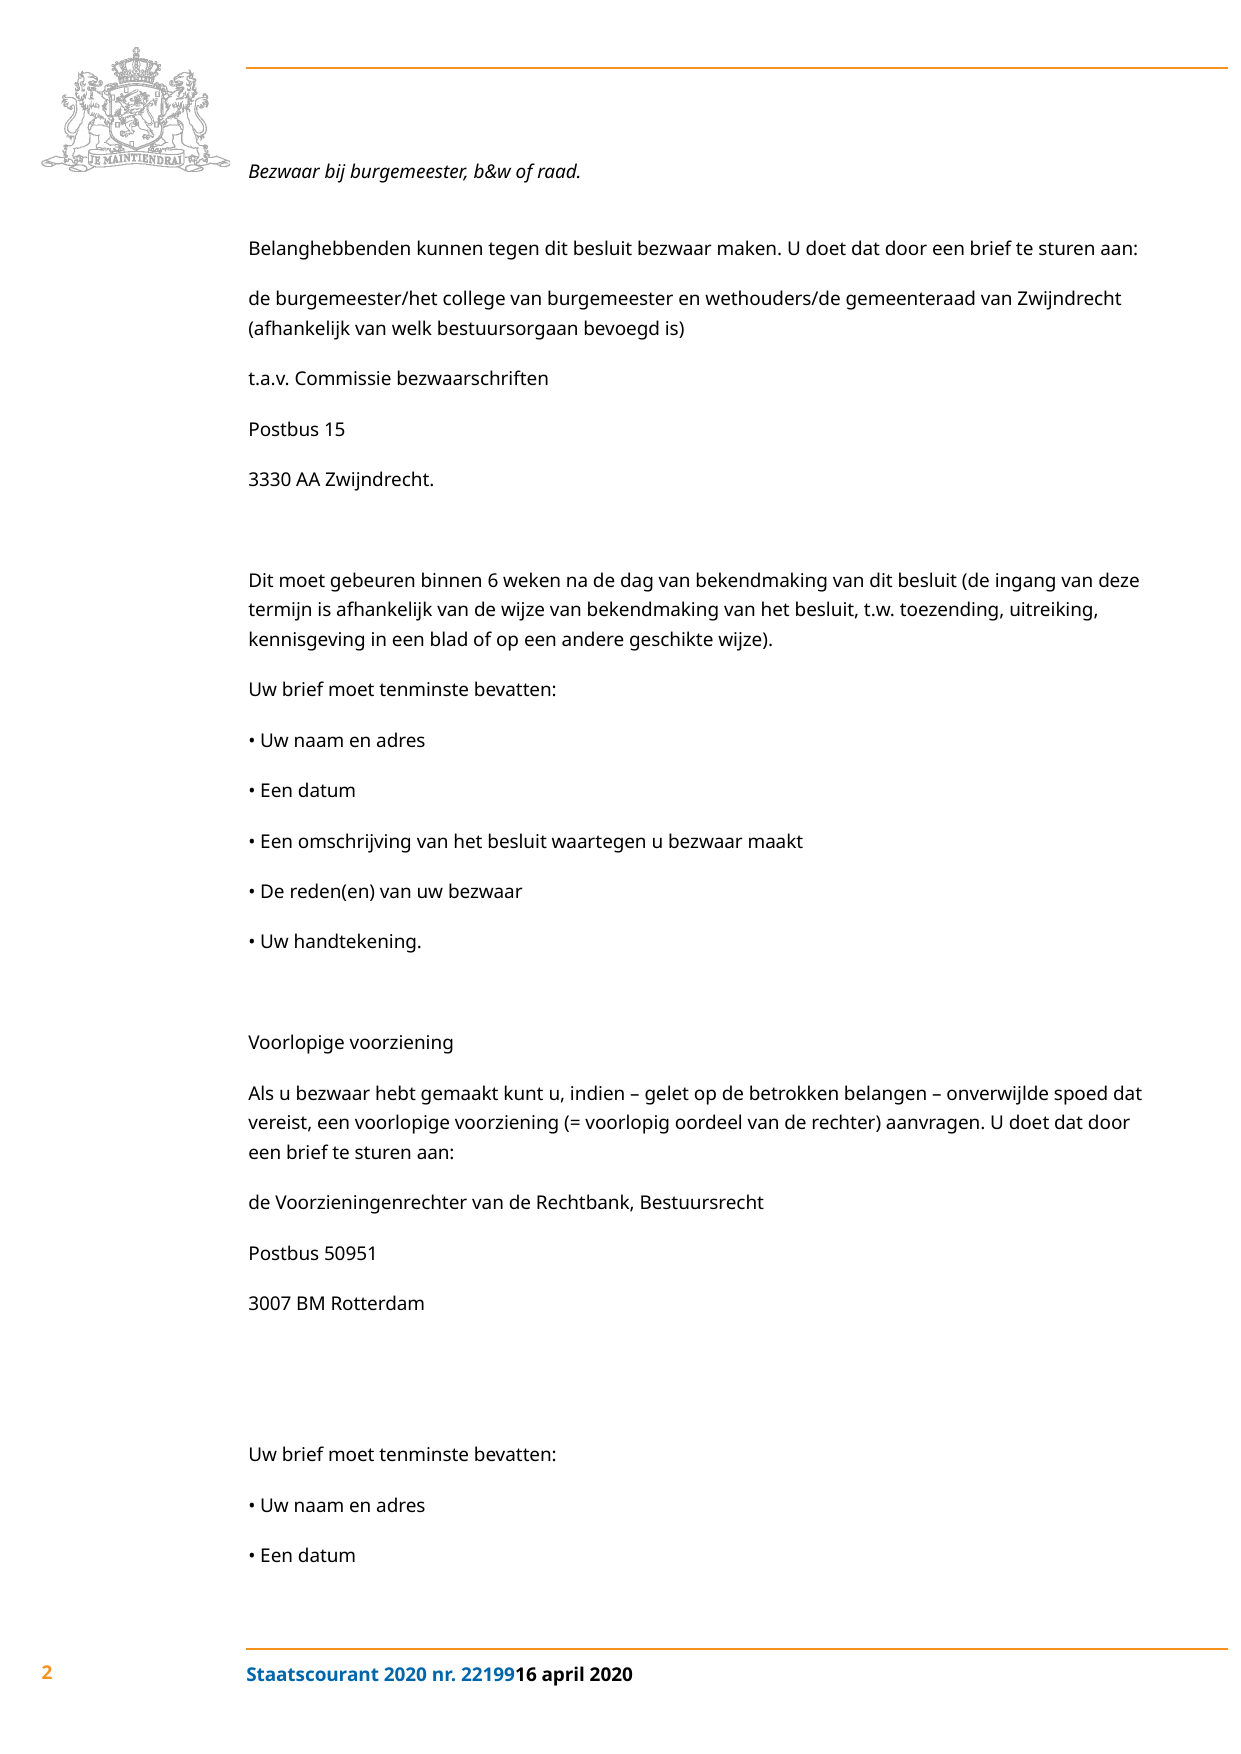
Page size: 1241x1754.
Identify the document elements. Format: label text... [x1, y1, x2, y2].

text Voorlopige voorziening [248, 1029, 1152, 1055]
text Postbus 15 [248, 416, 1152, 441]
text 3007 BM Rotterdam [248, 1290, 1152, 1316]
text de burgemeester/het college van burgemeester en wethouders/de gemeenteraad van Zwijndrecht (afhankelijk van welk bestuursorgaan bevoegd is) [248, 285, 1152, 341]
text t.a.v. Commissie bezwaarschriften [248, 365, 1152, 391]
text Dit moet gebeuren binnen 6 weken na de dag van bekendmaking van dit besluit (de ingang van deze termijn is afhankelijk van de wijze van bekendmaking van het besluit, t.w. toezending, uitreiking, kennisgeving in een blad of op een andere geschikte wijze). [248, 567, 1152, 652]
text • Een datum [248, 777, 1152, 803]
text Bezwaar bij burgemeester, b&w of raad. [248, 159, 1152, 184]
text Als u bezwaar hebt gemaakt kunt u, indien – gelet op de betrokken belangen – onverwijlde spoed dat vereist, een voorlopige voorziening (= voorlopig oordeel van de rechter) aanvragen. U doet dat door een brief te sturen aan: [248, 1080, 1152, 1165]
text • Een datum [248, 1542, 1152, 1568]
text • Uw naam en adres [248, 727, 1152, 753]
text 3330 AA Zwijndrecht. [248, 466, 1152, 492]
text Uw brief moet tenminste bevatten: [248, 677, 1152, 702]
text de Voorzieningenrechter van de Rechtbank, Bestuursrecht [248, 1189, 1152, 1215]
text Belanghebbenden kunnen tegen dit besluit bezwaar maken. U doet dat door een brief te sturen aan: [248, 235, 1152, 261]
text Postbus 50951 [248, 1240, 1152, 1266]
text Uw brief moet tenminste bevatten: [248, 1442, 1152, 1467]
text • Uw naam en adres [248, 1492, 1152, 1518]
text • Uw handtekening. [248, 929, 1152, 954]
text • Een omschrijving van het besluit waartegen u bezwaar maakt [248, 828, 1152, 853]
text • De reden(en) van uw bezwaar [248, 878, 1152, 904]
picture [41, 47, 231, 172]
